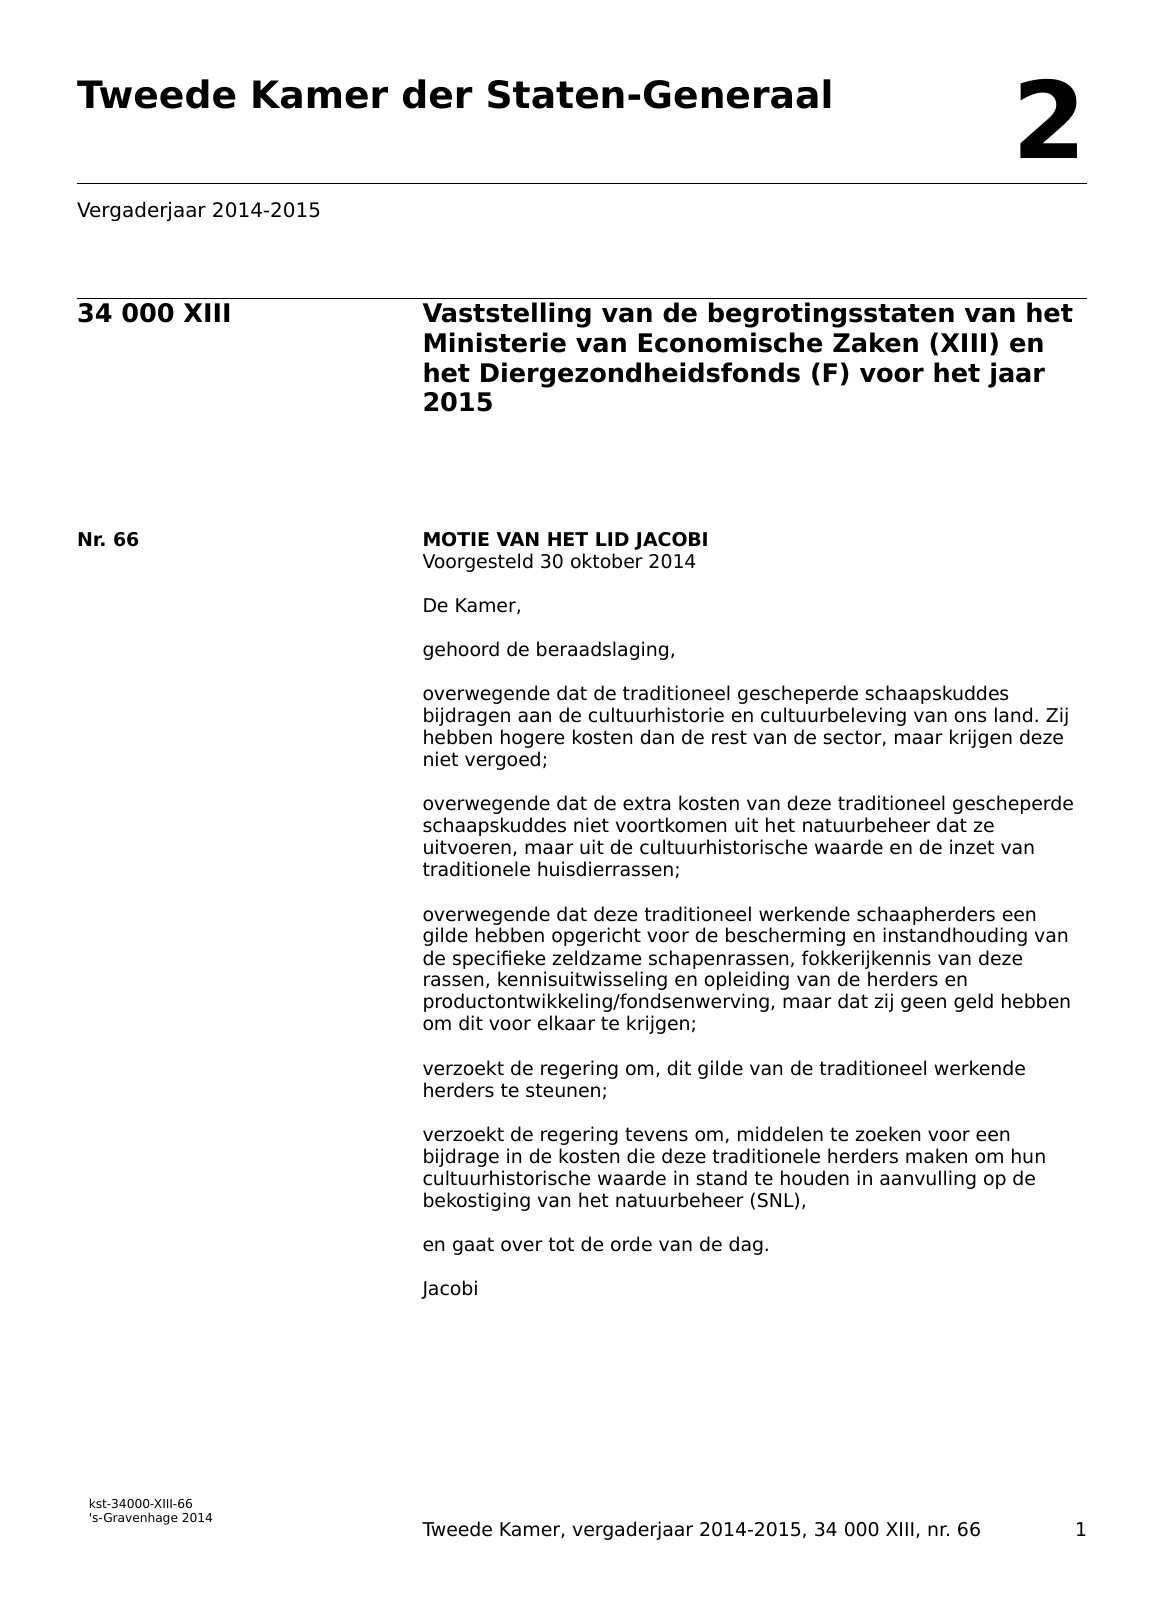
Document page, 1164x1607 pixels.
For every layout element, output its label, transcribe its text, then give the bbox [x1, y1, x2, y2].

text gehoord de beraadslaging, [422, 639, 1087, 661]
subtitle 34 000 XIII Vaststelling van de begrotingsstaten van het Ministerie van Economische Zaken (XIII) en het Diergezondheidsfonds (F) voor het jaar 2015 [77, 299, 1087, 418]
text verzoekt de regering tevens om, middelen te zoeken voor een bijdrage in de kosten die deze traditionele herders maken om hun cultuurhistorische waarde in stand te houden in aanvulling op de bekostiging van het natuurbeheer (SNL), [422, 1124, 1087, 1212]
text overwegende dat de traditioneel gescheperde schaapskuddes bijdragen aan de cultuurhistorie en cultuurbeleving van ons land. Zij hebben hogere kosten dan de rest van de sector, maar krijgen deze niet vergoed; [422, 683, 1087, 771]
subtitle Nr. 66 MOTIE VAN HET LID JACOBI [77, 529, 1087, 551]
text 's-Gravenhage 2014 [88, 1511, 323, 1525]
text verzoekt de regering om, dit gilde van de traditioneel werkende herders te steunen; [422, 1057, 1087, 1101]
table_header 2 [886, 59, 1087, 183]
text overwegende dat deze traditioneel werkende schaapherders een gilde hebben opgericht voor de bescherming en instandhouding van de specifieke zeldzame schapenrassen, fokkerijkennis van deze rassen, kennisuitwisseling en opleiding van de herders en productontwikkeling/fondsenwerving, maar dat zij geen geld hebben om dit voor elkaar te krijgen; [422, 903, 1087, 1035]
text De Kamer, [422, 595, 1087, 617]
text kst-34000-XIII-66 [88, 1497, 323, 1511]
table_cell Vergaderjaar 2014-2015 [77, 184, 1087, 298]
text en gaat over tot de orde van de dag. [422, 1234, 1087, 1256]
text Jacobi [422, 1278, 1087, 1300]
text overwegende dat de extra kosten van deze traditioneel gescheperde schaapskuddes niet voortkomen uit het natuurbeheer dat ze uitvoeren, maar uit de cultuurhistorische waarde en de inzet van traditionele huisdierrassen; [422, 793, 1087, 881]
text Voorgesteld 30 oktober 2014 [422, 551, 1087, 573]
table_header Tweede Kamer der Staten-Generaal [77, 59, 886, 183]
